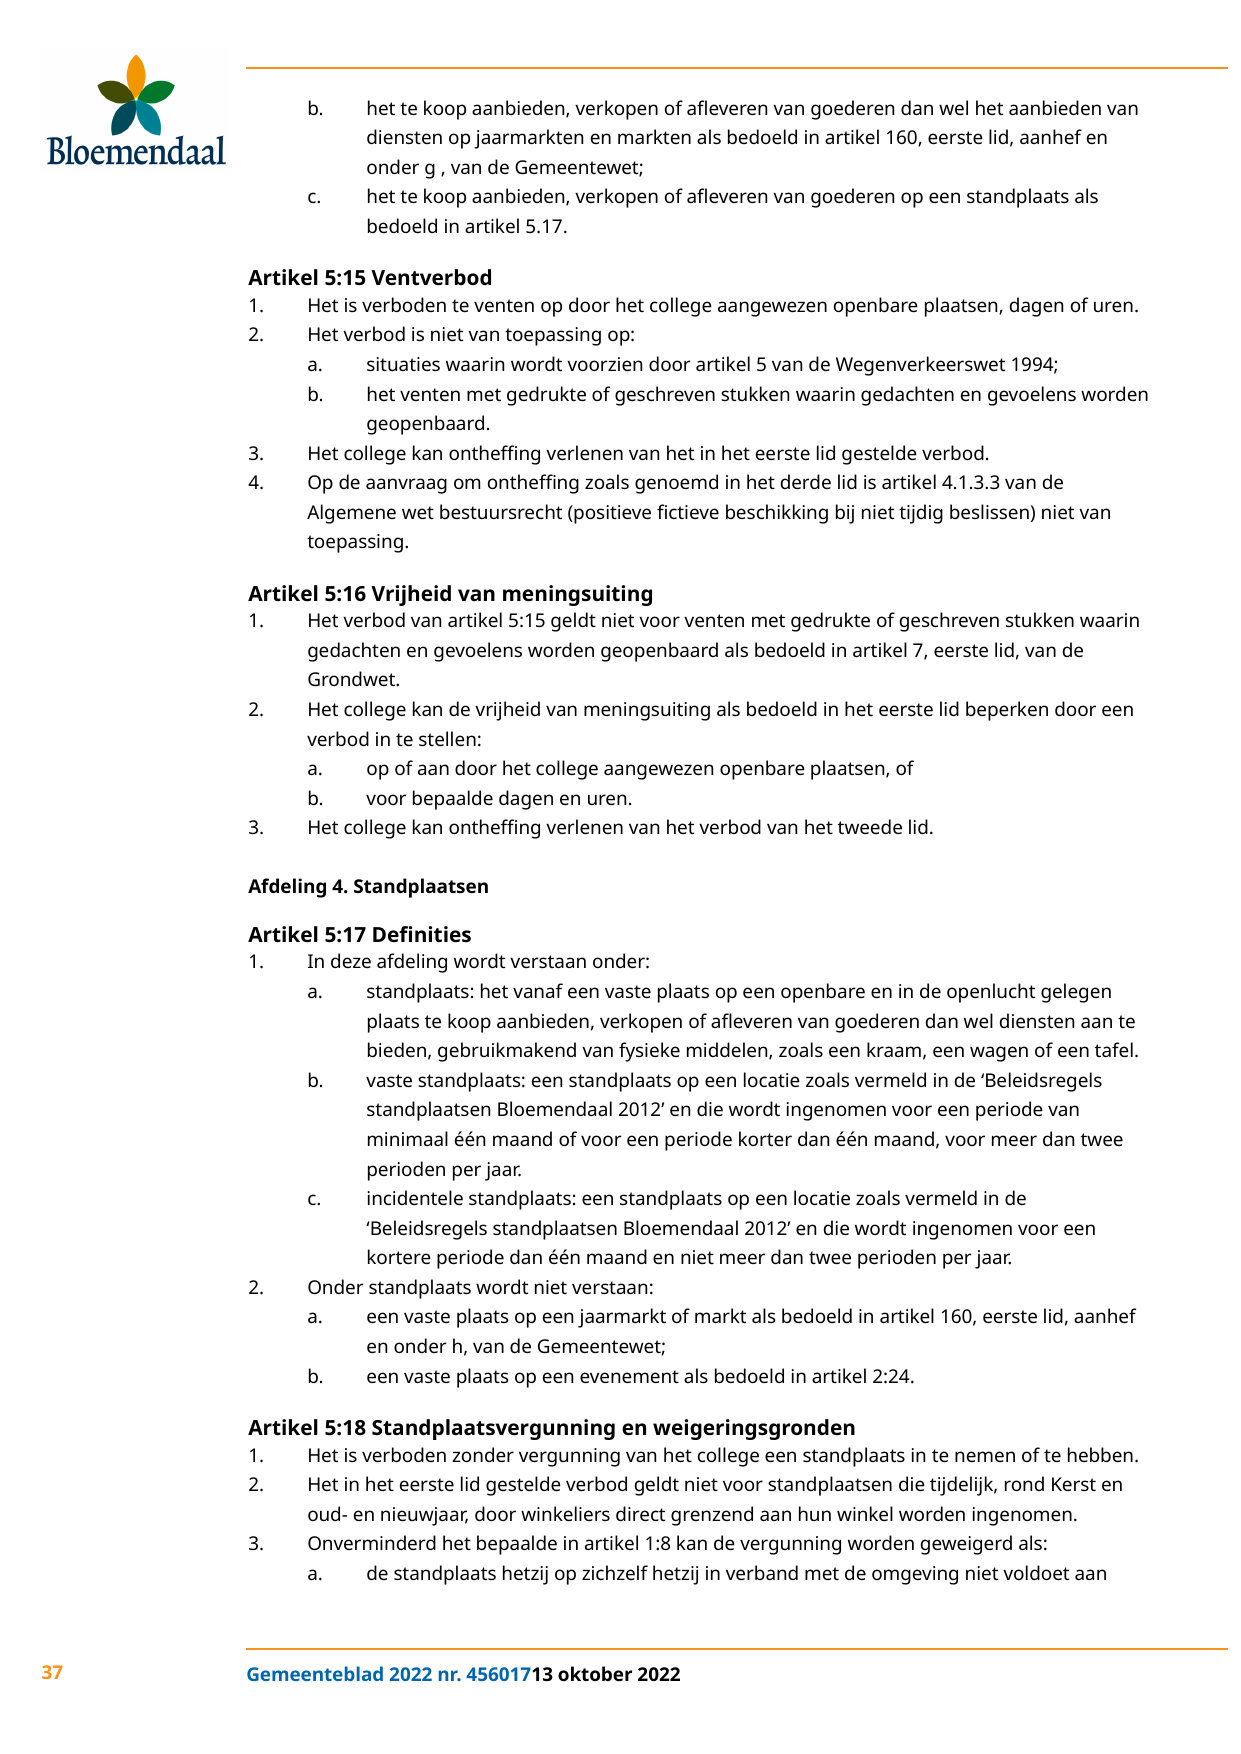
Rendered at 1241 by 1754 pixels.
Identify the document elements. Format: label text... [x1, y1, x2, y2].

list Het college kan ontheffing verlenen van het in het eerste lid gestelde verbod. [248, 440, 1152, 466]
text Artikel 5:17 Definities [248, 920, 1152, 949]
list een vaste plaats op een evenement als bedoeld in artikel 2:24. [307, 1363, 1152, 1389]
list voor bepaalde dagen en uren. [307, 785, 1152, 811]
list Het college kan de vrijheid van meningsuiting als bedoeld in het eerste lid beperken door een verbod in te stellen: [248, 696, 1152, 752]
list Onder standplaats wordt niet verstaan: [248, 1274, 1152, 1300]
text Artikel 5:15 Ventverbod [248, 263, 1152, 292]
list situaties waarin wordt voorzien door artikel 5 van de Wegenverkeerswet 1994; [307, 351, 1152, 377]
list In deze afdeling wordt verstaan onder: [248, 949, 1152, 974]
list Onverminderd het bepaalde in artikel 1:8 kan de vergunning worden geweigerd als: [248, 1531, 1152, 1556]
list Het verbod van artikel 5:15 geldt niet voor venten met gedrukte of geschreven stukken waarin gedachten en gevoelens worden geopenbaard als bedoeld in artikel 7, eerste lid, van de Grondwet. [248, 607, 1152, 692]
list op of aan door het college aangewezen openbare plaatsen, of [307, 755, 1152, 781]
list vaste standplaats: een standplaats op een locatie zoals vermeld in de ‘Beleidsregels standplaatsen Bloemendaal 2012’ en die wordt ingenomen voor een periode van minimaal één maand of voor een periode korter dan één maand, voor meer dan twee perioden per jaar. [307, 1067, 1152, 1182]
list standplaats: het vanaf een vaste plaats op een openbare en in de openlucht gelegen plaats te koop aanbieden, verkopen of afleveren van goederen dan wel diensten aan te bieden, gebruikmakend van fysieke middelen, zoals een kraam, een wagen of een tafel. [307, 978, 1152, 1063]
list Het in het eerste lid gestelde verbod geldt niet voor standplaatsen die tijdelijk, rond Kerst en oud- en nieuwjaar, door winkeliers direct grenzend aan hun winkel worden ingenomen. [248, 1471, 1152, 1527]
picture [41, 47, 231, 172]
list een vaste plaats op een jaarmarkt of markt als bedoeld in artikel 160, eerste lid, aanhef en onder h, van de Gemeentewet; [307, 1304, 1152, 1359]
list Op de aanvraag om ontheffing zoals genoemd in het derde lid is artikel 4.1.3.3 van de Algemene wet bestuursrecht (positieve fictieve beschikking bij niet tijdig beslissen) niet van toepassing. [248, 469, 1152, 554]
text Afdeling 4. Standplaatsen [248, 874, 1152, 899]
list Het verbod is niet van toepassing op: [248, 322, 1152, 347]
list incidentele standplaats: een standplaats op een locatie zoals vermeld in de ‘Beleidsregels standplaatsen Bloemendaal 2012’ en die wordt ingenomen voor een kortere periode dan één maand en niet meer dan twee perioden per jaar. [307, 1185, 1152, 1270]
list Het is verboden te venten op door het college aangewezen openbare plaatsen, dagen of uren. [248, 292, 1152, 318]
list het te koop aanbieden, verkopen of afleveren van goederen dan wel het aanbieden van diensten op jaarmarkten en markten als bedoeld in artikel 160, eerste lid, aanhef en onder g , van de Gemeentewet; [307, 95, 1152, 180]
list het te koop aanbieden, verkopen of afleveren van goederen op een standplaats als bedoeld in artikel 5.17. [307, 183, 1152, 239]
list Het college kan ontheffing verlenen van het verbod van het tweede lid. [248, 814, 1152, 840]
text Artikel 5:18 Standplaatsvergunning en weigeringsgronden [248, 1413, 1152, 1442]
list het venten met gedrukte of geschreven stukken waarin gedachten en gevoelens worden geopenbaard. [307, 381, 1152, 436]
text Artikel 5:16 Vrijheid van meningsuiting [248, 579, 1152, 607]
list de standplaats hetzij op zichzelf hetzij in verband met de omgeving niet voldoet aan [307, 1560, 1152, 1586]
list Het is verboden zonder vergunning van het college een standplaats in te nemen of te hebben. [248, 1442, 1152, 1467]
